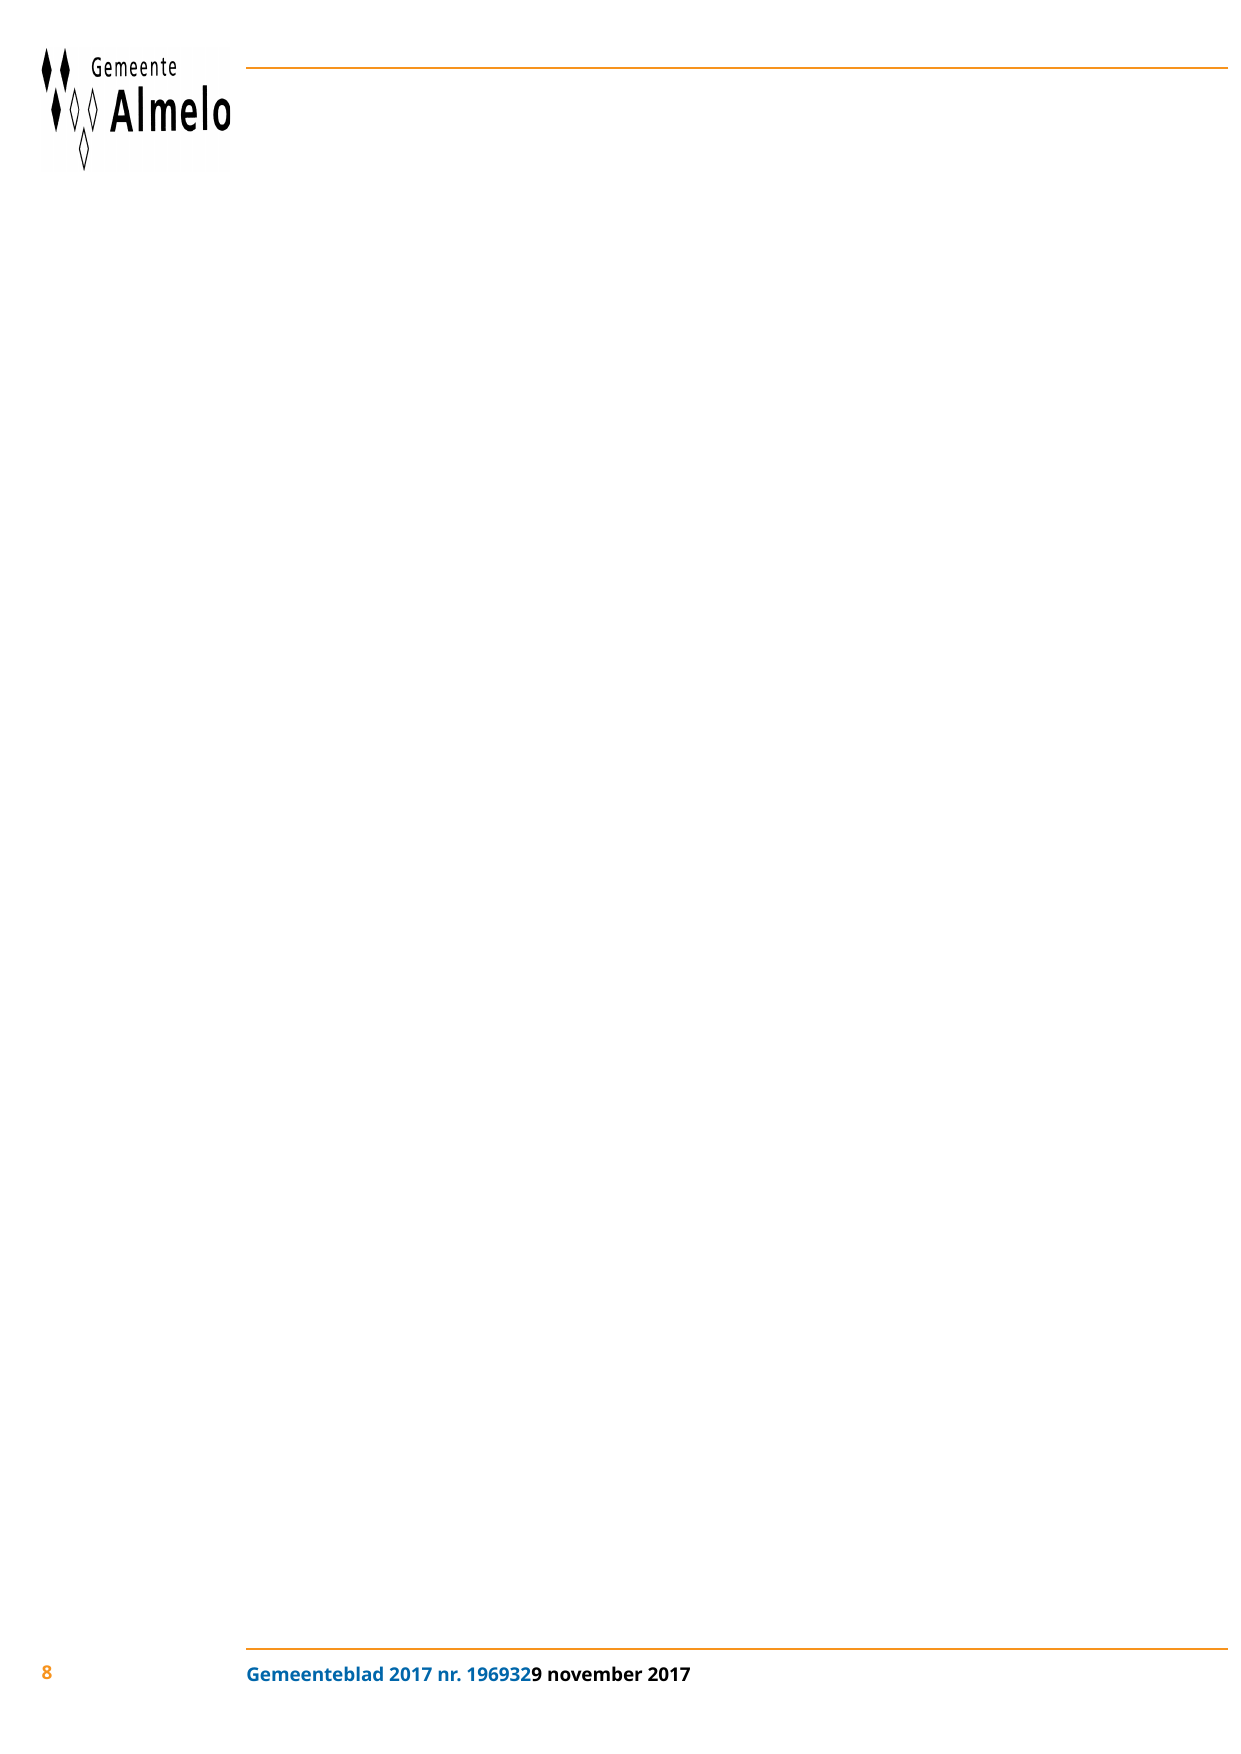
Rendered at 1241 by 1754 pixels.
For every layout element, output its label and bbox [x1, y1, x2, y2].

picture [41, 47, 231, 172]
